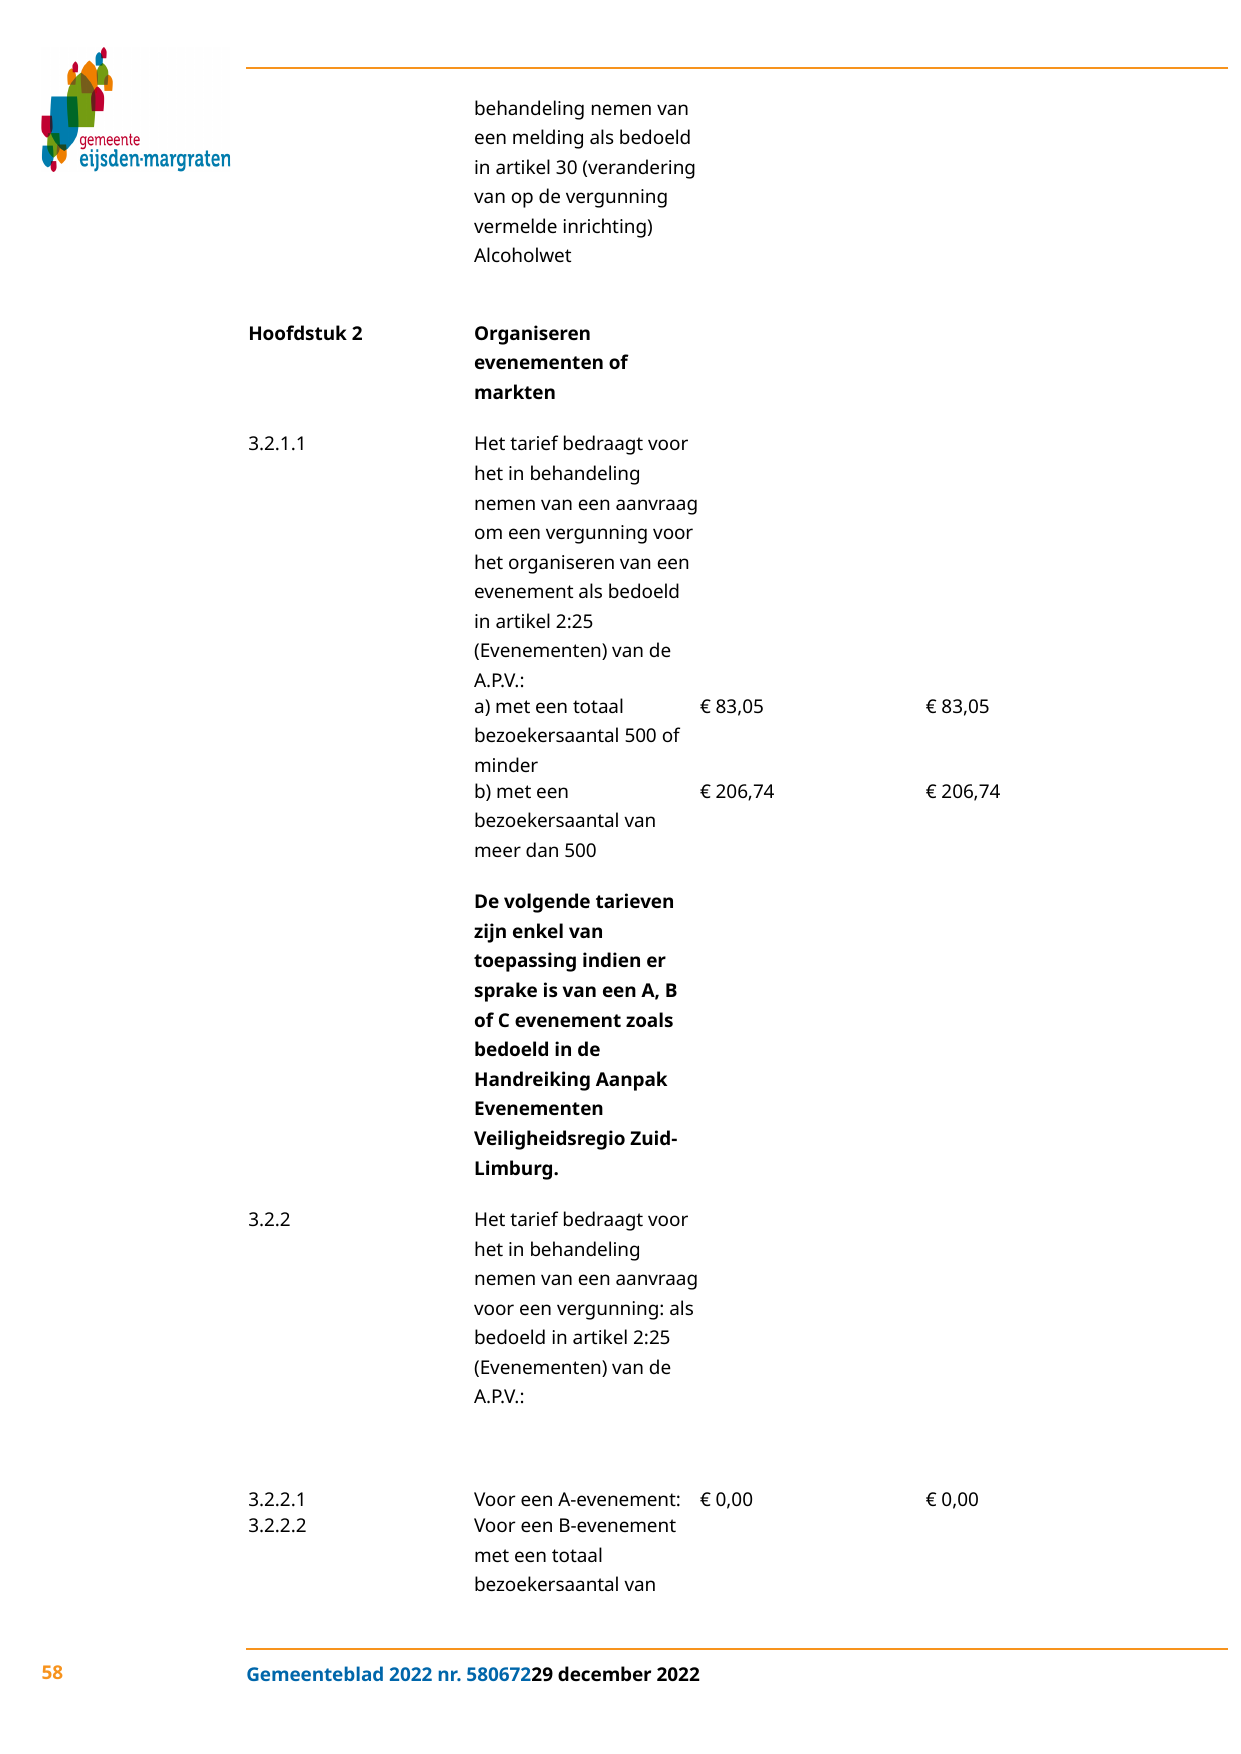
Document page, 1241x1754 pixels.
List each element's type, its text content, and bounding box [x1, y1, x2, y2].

table_cell [248, 269, 474, 294]
table_cell [474, 1409, 700, 1435]
table_cell [248, 778, 474, 863]
table_cell [700, 863, 926, 888]
table_cell € 0,00 [700, 1487, 926, 1512]
table_cell [700, 405, 926, 431]
table_cell [248, 1461, 474, 1487]
table_cell b) met een bezoekersaantal van meer dan 500 [474, 778, 700, 863]
table_cell a) met een totaal bezoekersaantal 500 of minder [474, 693, 700, 778]
table_cell [700, 294, 926, 320]
table_cell [248, 95, 474, 268]
table_cell Voor een B-evenement met een totaal bezoekersaantal van [474, 1512, 700, 1597]
table_cell [700, 431, 926, 693]
picture [41, 47, 231, 172]
table_cell [926, 863, 1152, 888]
table_cell [474, 1180, 700, 1206]
table_cell [926, 1461, 1152, 1487]
table_cell [248, 1435, 474, 1461]
table_cell Voor een A-evenement: [474, 1487, 700, 1512]
table_cell [700, 1409, 926, 1435]
table_cell [700, 1512, 926, 1597]
table_cell 3.2.2.2 [248, 1512, 474, 1597]
table_cell [248, 294, 474, 320]
table_cell [474, 1435, 700, 1461]
table_cell € 83,05 [926, 693, 1152, 778]
table_cell [474, 269, 700, 294]
table_cell behandeling nemen van een melding als bedoeld in artikel 30 (verandering van op de vergunning vermelde inrichting) Alcoholwet [474, 95, 700, 268]
table_cell € 206,74 [926, 778, 1152, 863]
table_cell Het tarief bedraagt voor het in behandeling nemen van een aanvraag voor een vergunning: als bedoeld in artikel 2:25 (Evenementen) van de A.P.V.: [474, 1206, 700, 1409]
table_cell [474, 1461, 700, 1487]
table_cell Hoofdstuk 2 [248, 320, 474, 405]
table_cell Het tarief bedraagt voor het in behandeling nemen van een aanvraag om een vergunning voor het organiseren van een evenement als bedoeld in artikel 2:25 (Evenementen) van de A.P.V.: [474, 431, 700, 693]
table_cell [474, 405, 700, 431]
table_cell Organiseren evenementen of markten [474, 320, 700, 405]
table_cell [926, 1512, 1152, 1597]
table_cell € 206,74 [700, 778, 926, 863]
table_cell [248, 405, 474, 431]
table_cell [926, 1409, 1152, 1435]
table_cell [248, 889, 474, 1180]
table_cell [926, 320, 1152, 405]
table_cell € 0,00 [926, 1487, 1152, 1512]
table_cell [248, 1409, 474, 1435]
table_cell [700, 95, 926, 268]
table_cell [926, 405, 1152, 431]
table_cell [926, 294, 1152, 320]
table_cell [700, 1206, 926, 1409]
table_cell [700, 320, 926, 405]
table_cell [248, 1180, 474, 1206]
table_cell € 83,05 [700, 693, 926, 778]
table_cell [700, 269, 926, 294]
table_cell [700, 1461, 926, 1487]
table_cell 3.2.2.1 [248, 1487, 474, 1512]
table_cell 3.2.2 [248, 1206, 474, 1409]
table_cell [926, 269, 1152, 294]
table_cell [248, 863, 474, 888]
table_cell 3.2.1.1 [248, 431, 474, 693]
table_cell De volgende tarieven zijn enkel van toepassing indien er sprake is van een A, B of C evenement zoals bedoeld in de Handreiking Aanpak Evenementen Veiligheidsregio Zuid-Limburg. [474, 889, 700, 1180]
table_cell [926, 95, 1152, 268]
table_cell [926, 889, 1152, 1180]
table_cell [926, 431, 1152, 693]
table_cell [474, 863, 700, 888]
table_cell [926, 1435, 1152, 1461]
table_cell [700, 889, 926, 1180]
table_cell [700, 1180, 926, 1206]
table_cell [248, 693, 474, 778]
table_cell [700, 1435, 926, 1461]
table_cell [926, 1206, 1152, 1409]
table_cell [926, 1180, 1152, 1206]
table_cell [474, 294, 700, 320]
